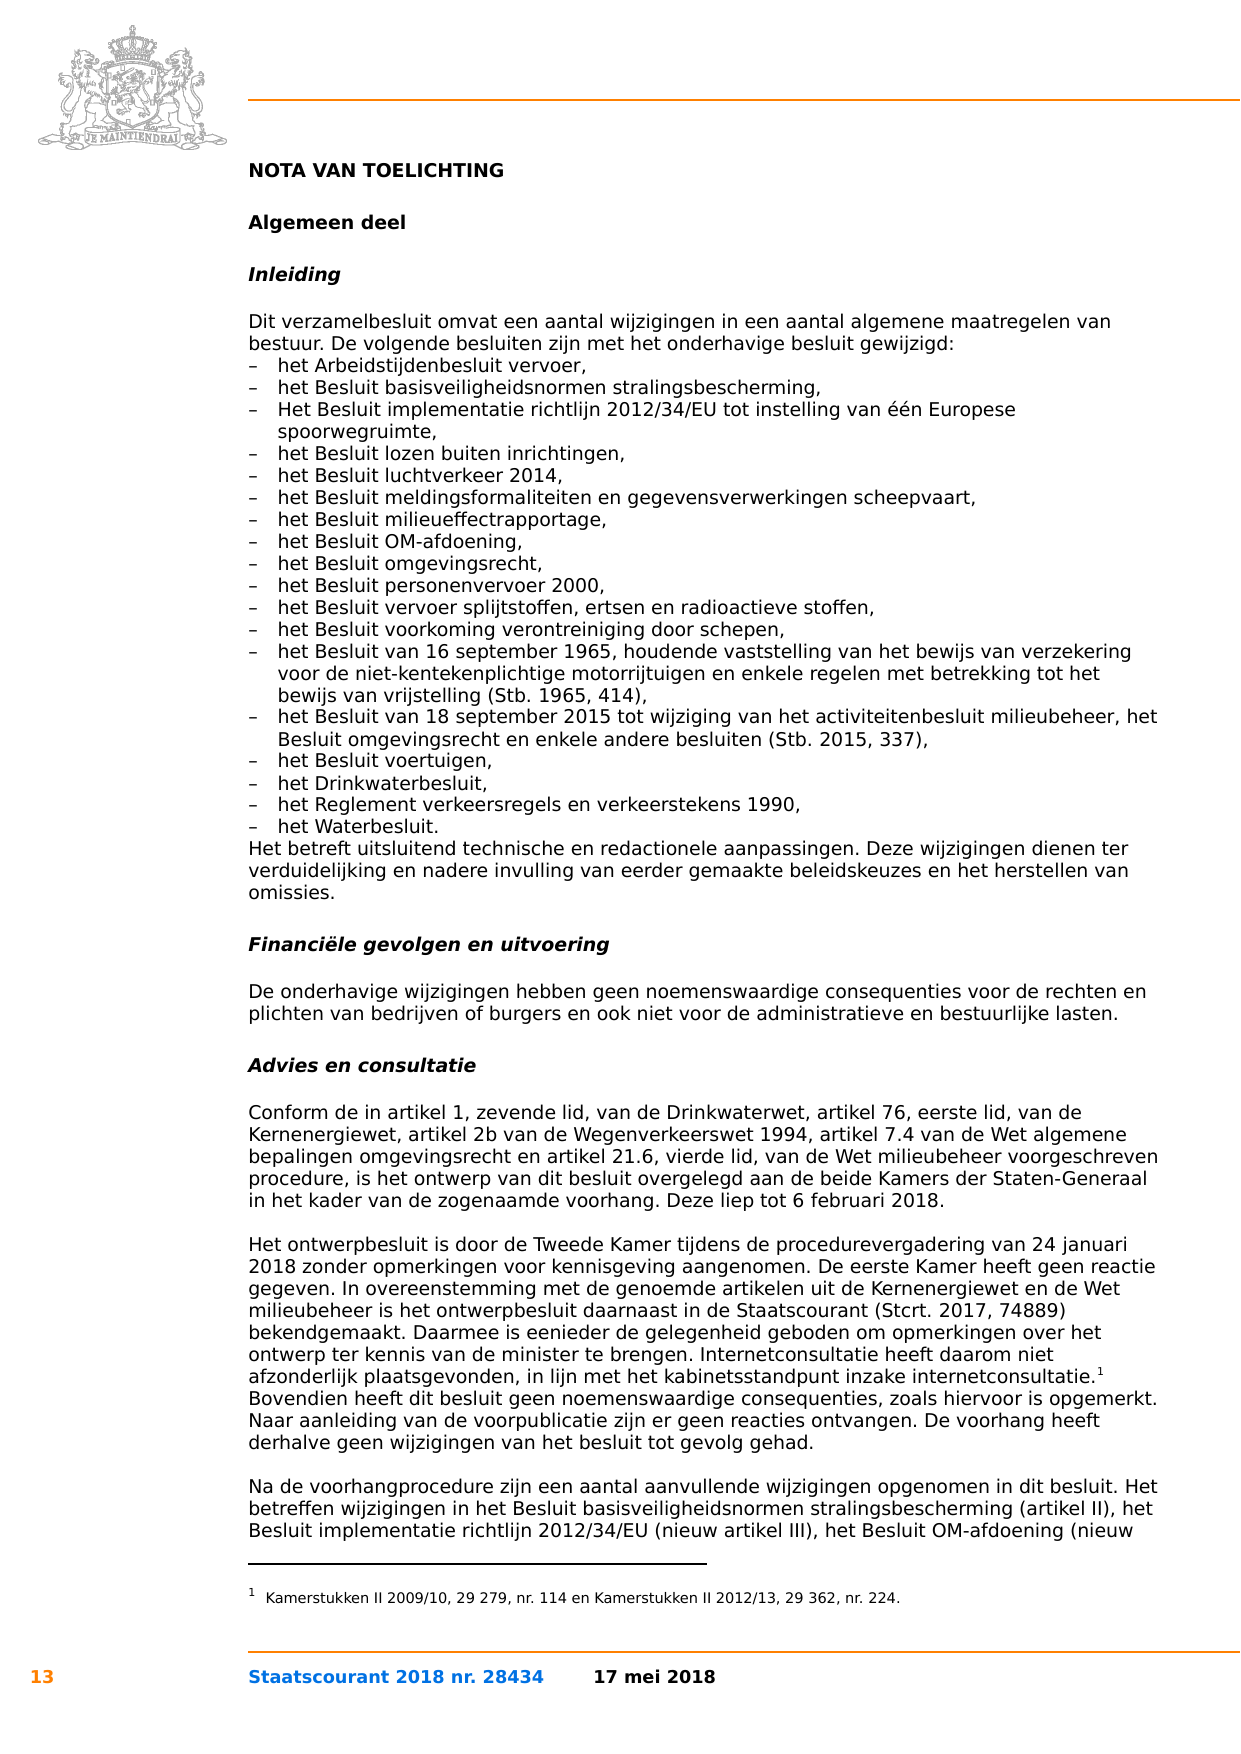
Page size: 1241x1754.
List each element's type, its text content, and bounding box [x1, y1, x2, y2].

text Het betreft uitsluitend technische en redactionele aanpassingen. Deze wijzigingen dienen ter verduidelijking en nadere invulling van eerder gemaakte beleidskeuzes en het herstellen van omissies. [248, 838, 1163, 904]
text Kamerstukken II 2009/10, 29 279, nr. 114 en Kamerstukken II 2012/13, 29 362, nr. 224. [248, 1586, 1163, 1608]
text – het Besluit van 16 september 1965, houdende vaststelling van het bewijs van verzekering voor de niet-kentekenplichtige motorrijtuigen en enkele regelen met betrekking tot het bewijs van vrijstelling (Stb. 1965, 414), [248, 641, 1163, 706]
text – het Besluit meldingsformaliteiten en gegevensverwerkingen scheepvaart, [248, 487, 1163, 509]
subtitle Financiële gevolgen en uitvoering [248, 934, 1163, 956]
text – het Besluit voertuigen, [248, 750, 1163, 772]
text – Het Besluit implementatie richtlijn 2012/34/EU tot instelling van één Europese spoorwegruimte, [248, 399, 1163, 443]
text – het Besluit OM-afdoening, [248, 531, 1163, 553]
text – het Besluit luchtverkeer 2014, [248, 465, 1163, 487]
subtitle Algemeen deel [248, 212, 1163, 234]
text – het Besluit basisveiligheidsnormen stralingsbescherming, [248, 377, 1163, 399]
text – het Besluit personenvervoer 2000, [248, 574, 1163, 597]
text Het ontwerpbesluit is door de Tweede Kamer tijdens de procedurevergadering van 24 januari 2018 zonder opmerkingen voor kennisgeving aangenomen. De eerste Kamer heeft geen reactie gegeven. In overeenstemming met de genoemde artikelen uit de Kernenergiewet en de Wet milieubeheer is het ontwerpbesluit daarnaast in de Staatscourant (Stcrt. 2017, 74889) bekendgemaakt. Daarmee is eenieder de gelegenheid geboden om opmerkingen over het ontwerp ter kennis van de minister te brengen. Internetconsultatie heeft daarom niet afzonderlijk plaatsgevonden, in lijn met het kabinetsstandpunt inzake internetconsultatie. Bovendien heeft dit besluit geen noemenswaardige consequenties, zoals hiervoor is opgemerkt. Naar aanleiding van de voorpublicatie zijn er geen reacties ontvangen. De voorhang heeft derhalve geen wijzigingen van het besluit tot gevolg gehad. [248, 1234, 1163, 1454]
text Dit verzamelbesluit omvat een aantal wijzigingen in een aantal algemene maatregelen van bestuur. De volgende besluiten zijn met het onderhavige besluit gewijzigd: [248, 311, 1163, 355]
text – het Besluit milieueffectrapportage, [248, 509, 1163, 531]
text – het Reglement verkeersregels en verkeerstekens 1990, [248, 794, 1163, 816]
text – het Drinkwaterbesluit, [248, 772, 1163, 794]
text – het Besluit vervoer splijtstoffen, ertsen en radioactieve stoffen, [248, 597, 1163, 618]
text – het Besluit omgevingsrecht, [248, 553, 1163, 574]
text – het Besluit van 18 september 2015 tot wijziging van het activiteitenbesluit milieubeheer, het Besluit omgevingsrecht en enkele andere besluiten (Stb. 2015, 337), [248, 706, 1163, 750]
picture [38, 25, 227, 150]
text – het Arbeidstijdenbesluit vervoer, [248, 355, 1163, 377]
subtitle Advies en consultatie [248, 1055, 1163, 1077]
text – het Besluit voorkoming verontreiniging door schepen, [248, 618, 1163, 641]
text – het Waterbesluit. [248, 816, 1163, 838]
text Conform de in artikel 1, zevende lid, van de Drinkwaterwet, artikel 76, eerste lid, van de Kernenergiewet, artikel 2b van de Wegenverkeerswet 1994, artikel 7.4 van de Wet algemene bepalingen omgevingsrecht en artikel 21.6, vierde lid, van de Wet milieubeheer voorgeschreven procedure, is het ontwerp van dit besluit overgelegd aan de beide Kamers der Staten-Generaal in het kader van de zogenaamde voorhang. Deze liep tot 6 februari 2018. [248, 1102, 1163, 1212]
subtitle NOTA VAN TOELICHTING [248, 160, 1163, 182]
subtitle Inleiding [248, 264, 1163, 286]
text – het Besluit lozen buiten inrichtingen, [248, 443, 1163, 465]
text Na de voorhangprocedure zijn een aantal aanvullende wijzigingen opgenomen in dit besluit. Het betreffen wijzigingen in het Besluit basisveiligheidsnormen stralingsbescherming (artikel II), het Besluit implementatie richtlijn 2012/34/EU (nieuw artikel III), het Besluit OM-afdoening (nieuw [248, 1476, 1163, 1542]
text De onderhavige wijzigingen hebben geen noemenswaardige consequenties voor de rechten en plichten van bedrijven of burgers en ook niet voor de administratieve en bestuurlijke lasten. [248, 981, 1163, 1025]
